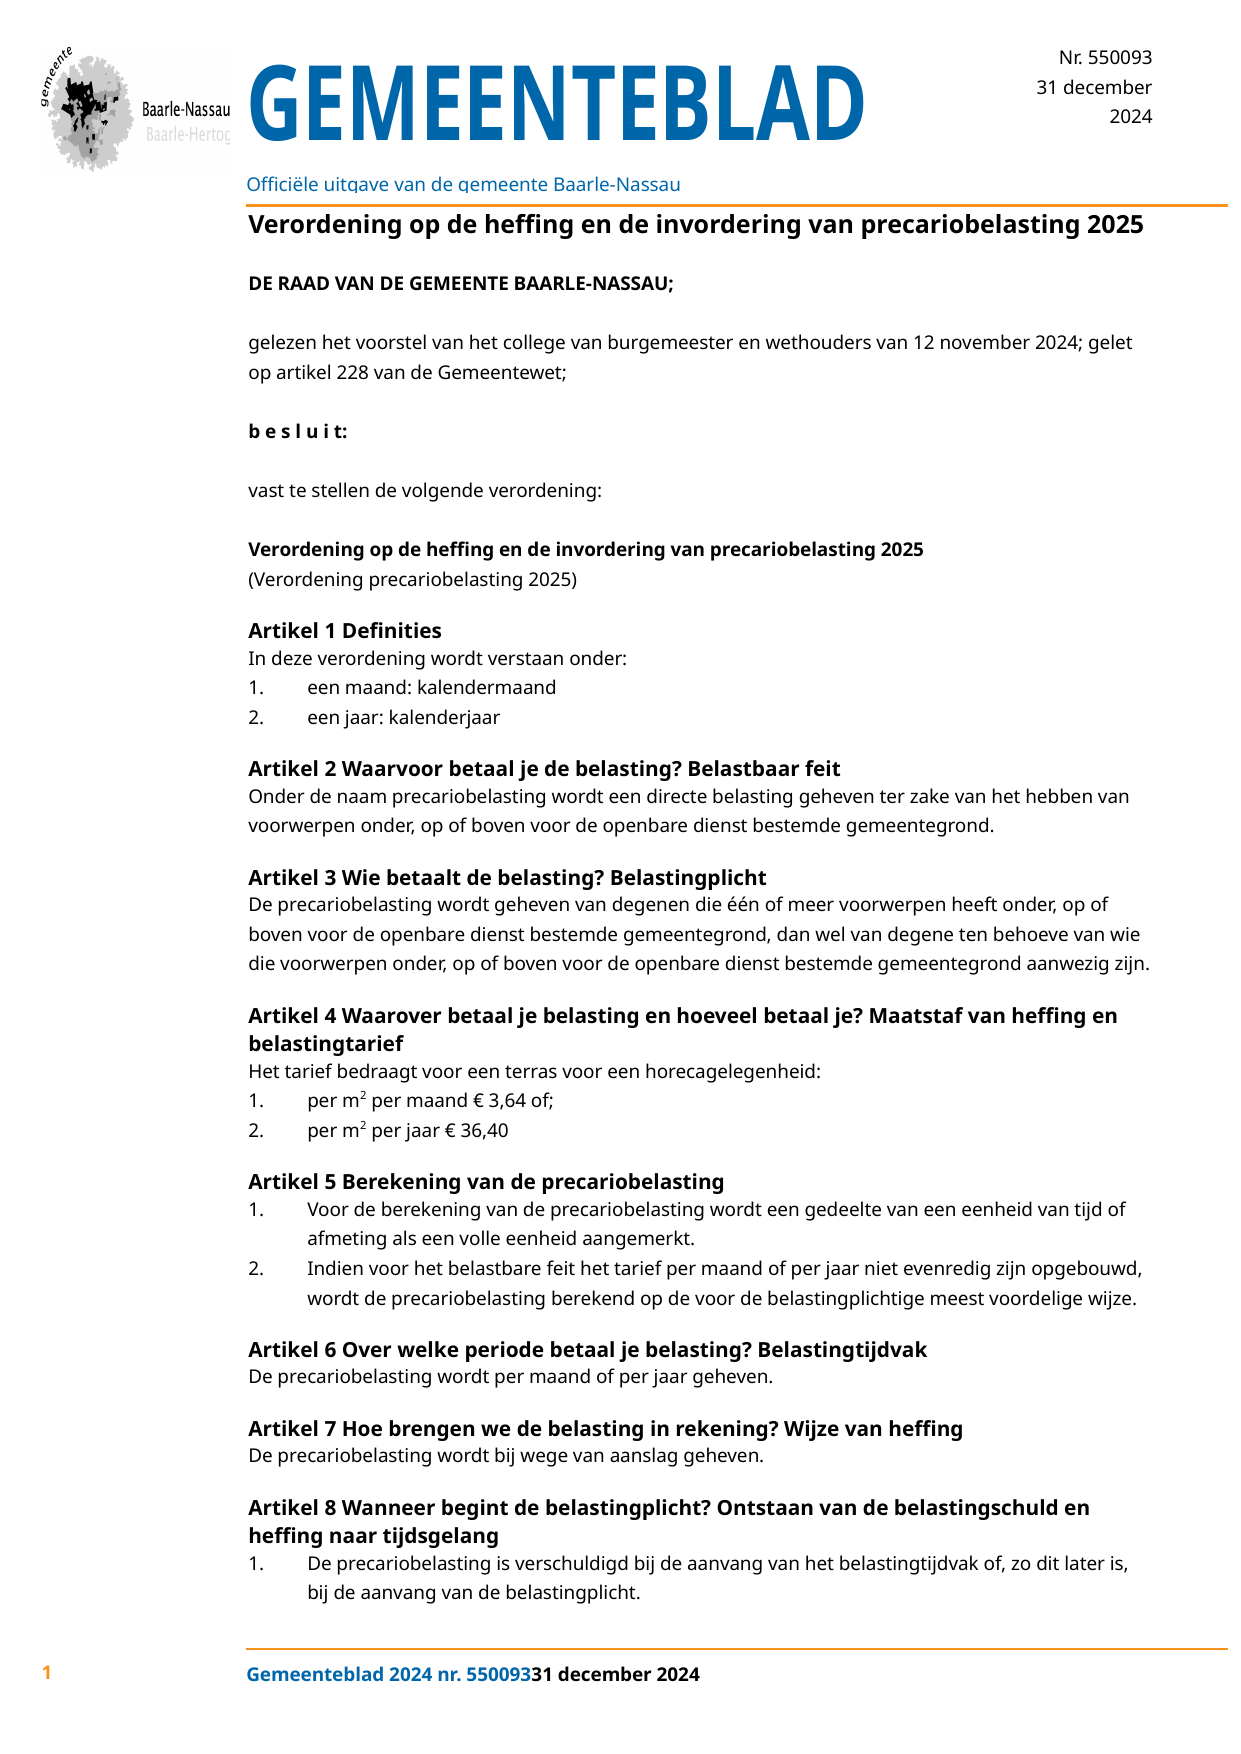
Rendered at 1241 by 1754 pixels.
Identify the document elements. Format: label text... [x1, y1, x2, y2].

text (Verordening precariobelasting 2025) [248, 566, 1152, 592]
text In deze verordening wordt verstaan onder: [248, 645, 1152, 671]
text Artikel 6 Over welke periode betaal je belasting? Belastingtijdvak [248, 1335, 1152, 1363]
text Verordening op de heffing en de invordering van precariobelasting 2025 [248, 537, 1152, 562]
text De precariobelasting wordt per maand of per jaar geheven. [248, 1363, 1152, 1389]
text Verordening op de heffing en de invordering van precariobelasting 2025 [248, 207, 1152, 241]
text Het tarief bedraagt voor een terras voor een horecagelegenheid: [248, 1058, 1152, 1084]
text vast te stellen de volgende verordening: [248, 477, 1152, 503]
list per m2 per jaar € 36,40 [248, 1117, 1152, 1143]
list een maand: kalendermaand [248, 674, 1152, 700]
text Artikel 4 Waarover betaal je belasting en hoeveel betaal je? Maatstaf van heffing en belastingtarief [248, 1001, 1152, 1058]
list Indien voor het belastbare feit het tarief per maand of per jaar niet evenredig zijn opgebouwd, wordt de precariobelasting berekend op de voor de belastingplichtige meest voordelige wijze. [248, 1255, 1152, 1310]
text De precariobelasting wordt bij wege van aanslag geheven. [248, 1442, 1152, 1468]
text Artikel 2 Waarvoor betaal je de belasting? Belastbaar feit [248, 754, 1152, 783]
list De precariobelasting is verschuldigd bij de aanvang van het belastingtijdvak of, zo dit later is, bij de aanvang van de belastingplicht. [248, 1550, 1152, 1605]
text Artikel 3 Wie betaalt de belasting? Belastingplicht [248, 863, 1152, 891]
text gelezen het voorstel van het college van burgemeester en wethouders van 12 november 2024; gelet op artikel 228 van de Gemeentewet; [248, 329, 1152, 385]
text Artikel 5 Berekening van de precariobelasting [248, 1167, 1152, 1196]
list een jaar: kalenderjaar [248, 704, 1152, 730]
text De precariobelasting wordt geheven van degenen die één of meer voorwerpen heeft onder, op of boven voor de openbare dienst bestemde gemeentegrond, dan wel van degene ten behoeve van wie die voorwerpen onder, op of boven voor de openbare dienst bestemde gemeentegrond aanwezig zijn. [248, 891, 1152, 976]
list per m2 per maand € 3,64 of; [248, 1087, 1152, 1113]
text Artikel 8 Wanneer begint de belastingplicht? Ontstaan van de belastingschuld en heffing naar tijdsgelang [248, 1493, 1152, 1550]
text DE RAAD VAN DE GEMEENTE BAARLE-NASSAU; [248, 270, 1152, 296]
picture [41, 47, 231, 172]
list Voor de berekening van de precariobelasting wordt een gedeelte van een eenheid van tijd of afmeting als een volle eenheid aangemerkt. [248, 1196, 1152, 1251]
text Artikel 7 Hoe brengen we de belasting in rekening? Wijze van heffing [248, 1414, 1152, 1442]
text b e s l u i t: [248, 418, 1152, 444]
text Artikel 1 Definities [248, 617, 1152, 645]
text Onder de naam precariobelasting wordt een directe belasting geheven ter zake van het hebben van voorwerpen onder, op of boven voor de openbare dienst bestemde gemeentegrond. [248, 783, 1152, 838]
